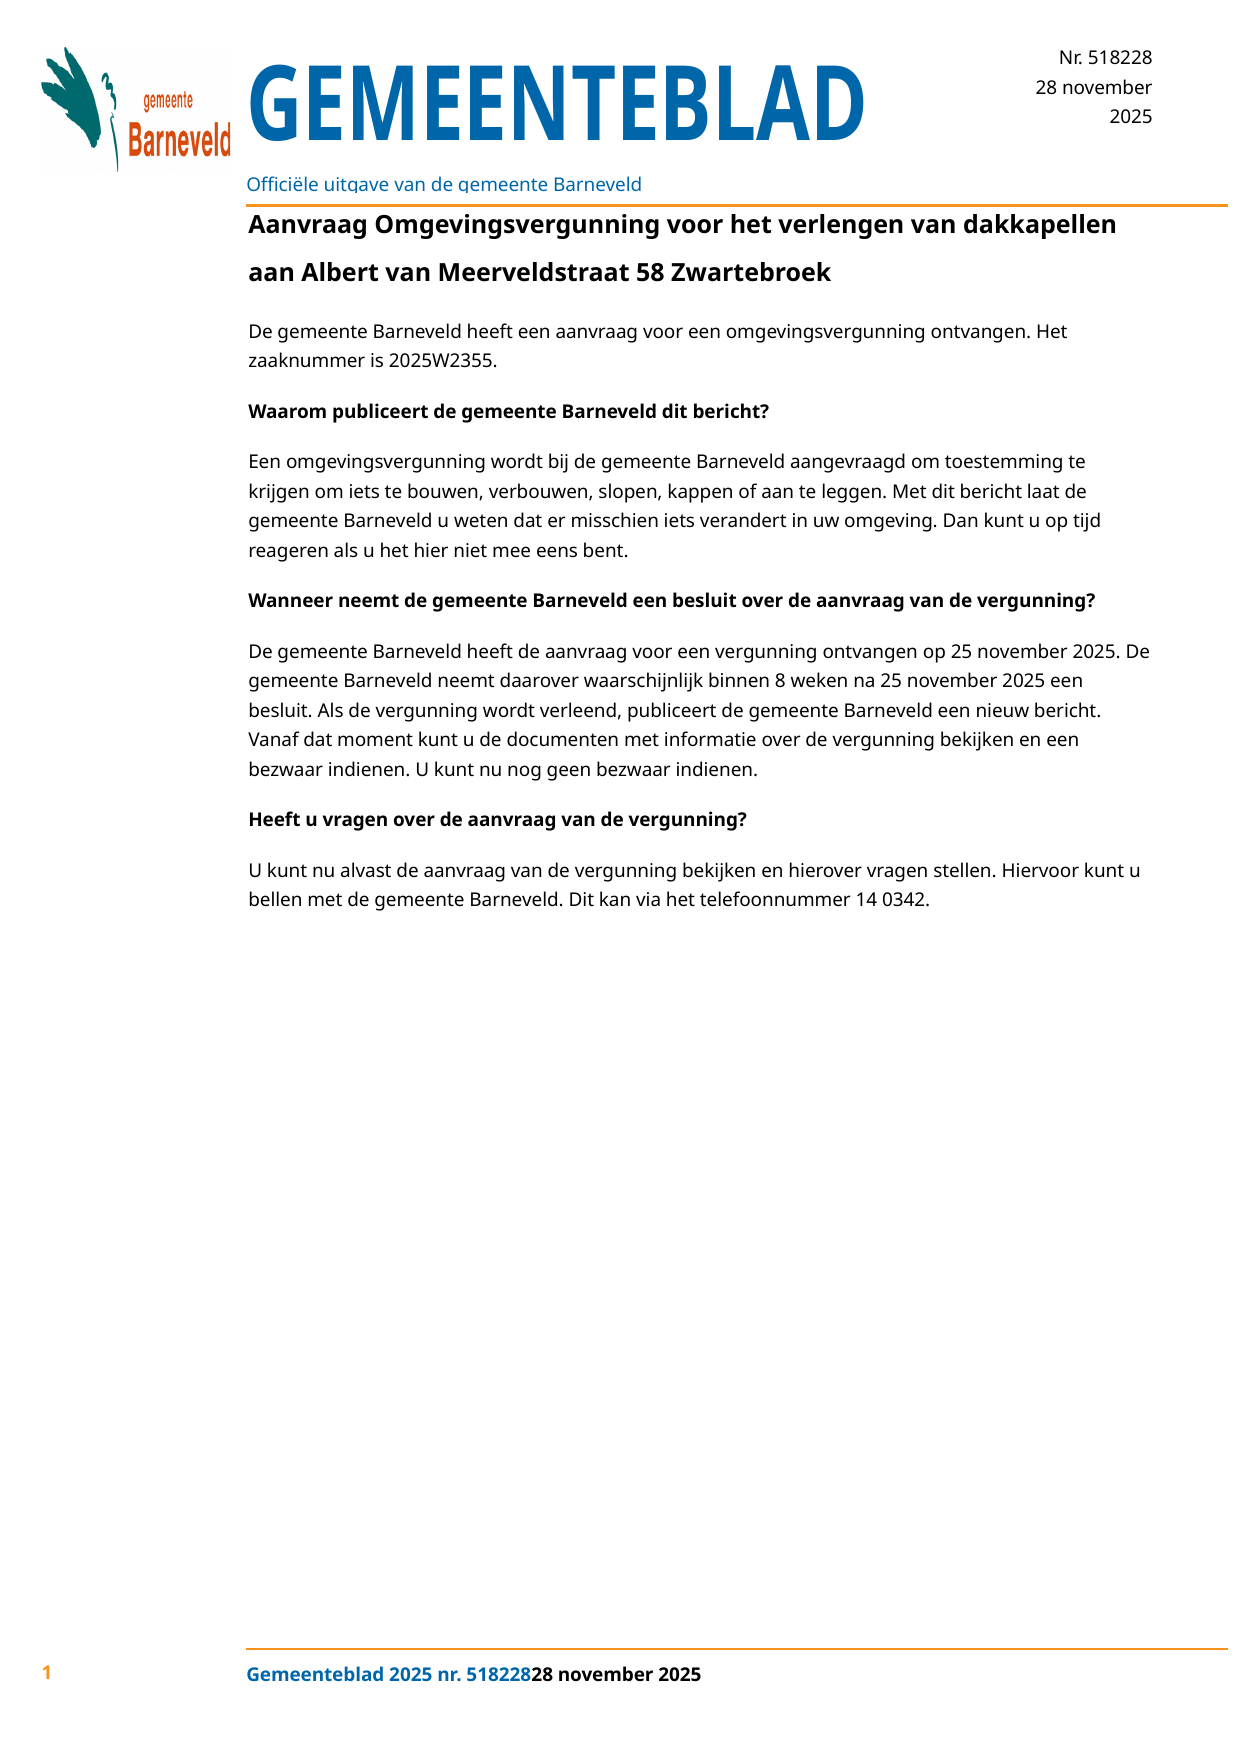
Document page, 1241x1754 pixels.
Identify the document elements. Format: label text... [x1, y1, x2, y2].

text Wanneer neemt de gemeente Barneveld een besluit over de aanvraag van de vergunning? [248, 587, 1152, 613]
text De gemeente Barneveld heeft een aanvraag voor een omgevingsvergunning ontvangen. Het zaaknummer is 2025W2355. [248, 318, 1152, 373]
text Aanvraag Omgevingsvergunning voor het verlengen van dakkapellen aan Albert van Meerveldstraat 58 Zwartebroek [248, 207, 1152, 288]
text De gemeente Barneveld heeft de aanvraag voor een vergunning ontvangen op 25 november 2025. De gemeente Barneveld neemt daarover waarschijnlijk binnen 8 weken na 25 november 2025 een besluit. Als de vergunning wordt verleend, publiceert de gemeente Barneveld een nieuw bericht. Vanaf dat moment kunt u de documenten met informatie over de vergunning bekijken en een bezwaar indienen. U kunt nu nog geen bezwaar indienen. [248, 638, 1152, 782]
text Een omgevingsvergunning wordt bij de gemeente Barneveld aangevraagd om toestemming te krijgen om iets te bouwen, verbouwen, slopen, kappen of aan te leggen. Met dit bericht laat de gemeente Barneveld u weten dat er misschien iets verandert in uw omgeving. Dan kunt u op tijd reageren als u het hier niet mee eens bent. [248, 448, 1152, 563]
text U kunt nu alvast de aanvraag van de vergunning bekijken en hierover vragen stellen. Hiervoor kunt u bellen met de gemeente Barneveld. Dit kan via het telefoonnummer 14 0342. [248, 857, 1152, 912]
picture [41, 47, 231, 172]
text Waarom publiceert de gemeente Barneveld dit bericht? [248, 398, 1152, 424]
text Heeft u vragen over de aanvraag van de vergunning? [248, 807, 1152, 832]
